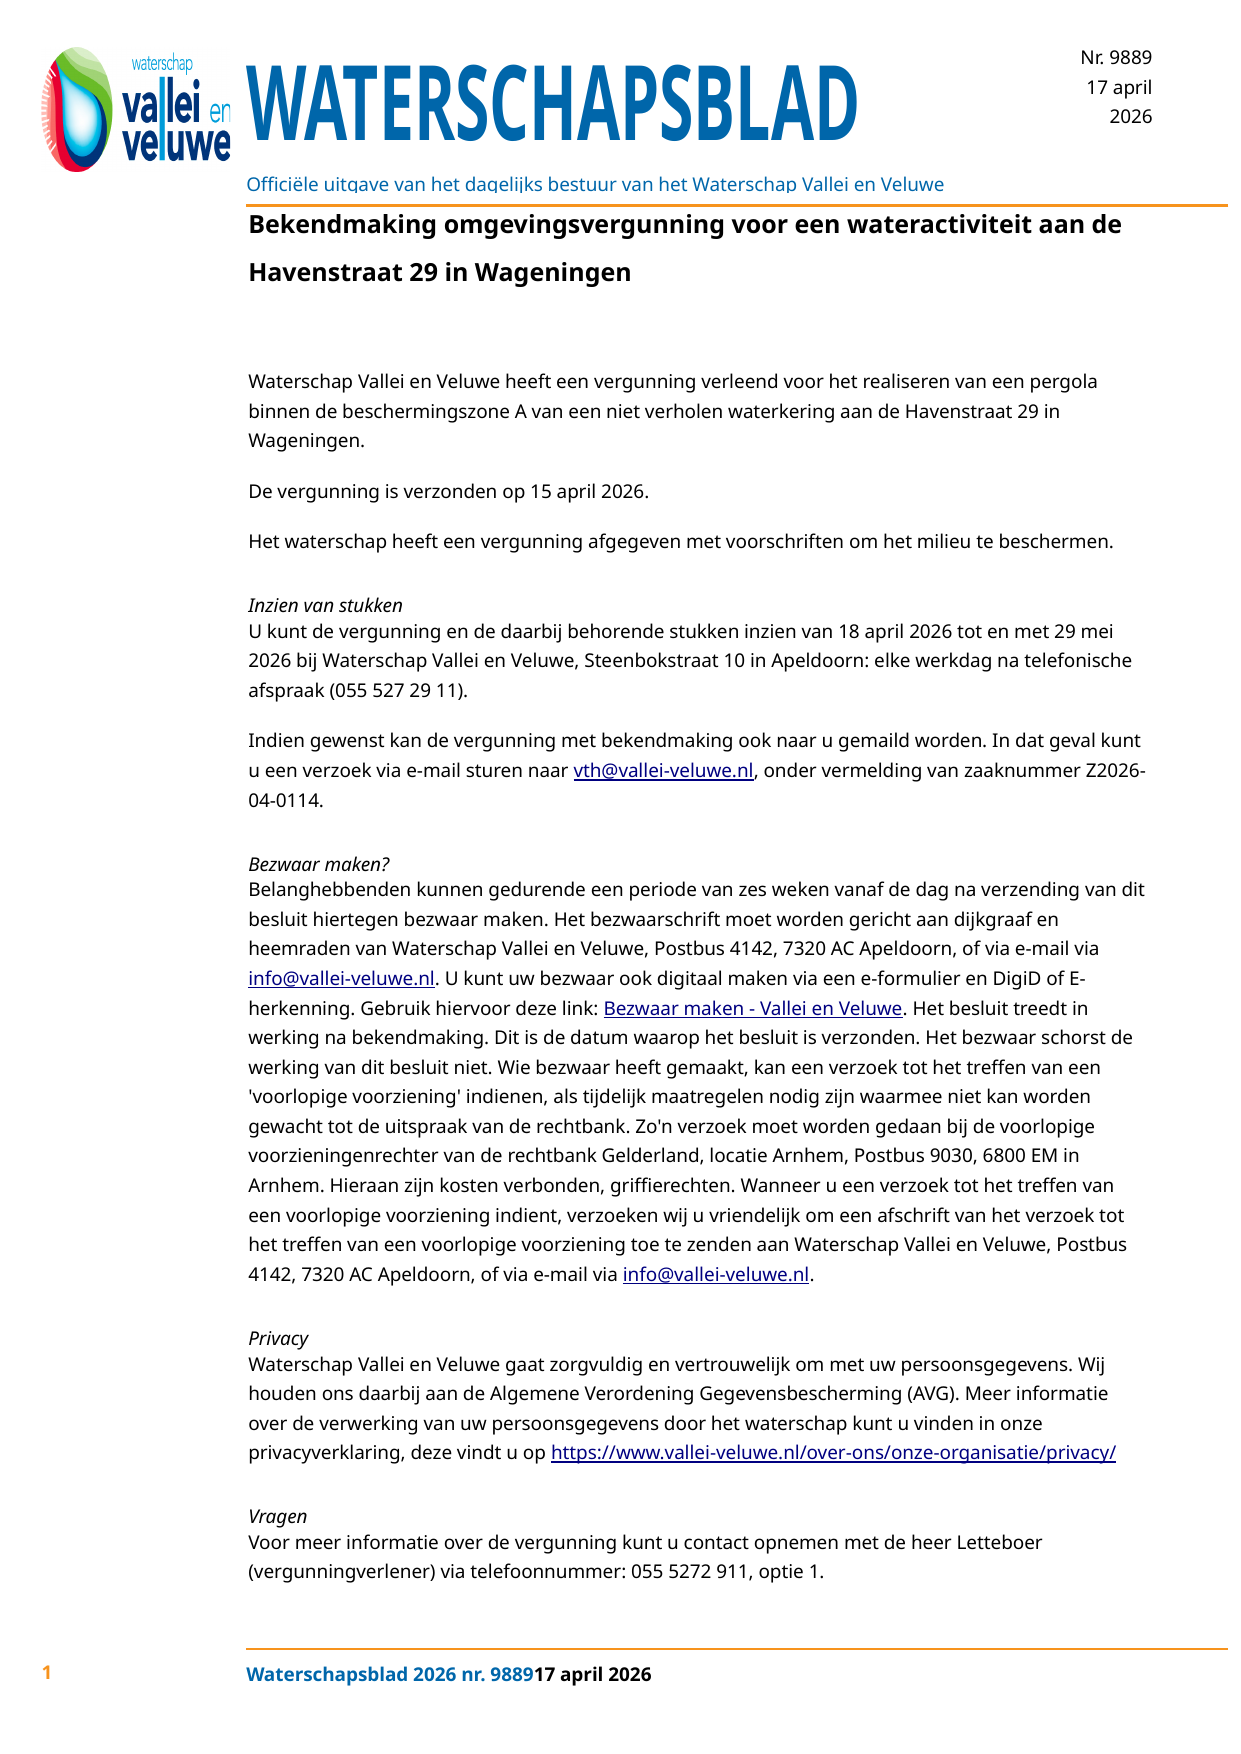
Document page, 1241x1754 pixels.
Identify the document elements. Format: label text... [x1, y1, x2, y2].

text Voor meer informatie over de vergunning kunt u contact opnemen met de heer Letteboer (vergunningverlener) via telefoonnummer: 055 5272 911, optie 1. [248, 1529, 1152, 1584]
text U kunt de vergunning en de daarbij behorende stukken inzien van 18 april 2026 tot en met 29 mei 2026 bij Waterschap Vallei en Veluwe, Steenbokstraat 10 in Apeldoorn: elke werkdag na telefonische afspraak (055 527 29 11). [248, 618, 1152, 703]
text Vragen [248, 1503, 1152, 1529]
text Indien gewenst kan de vergunning met bekendmaking ook naar u gemaild worden. In dat geval kunt u een verzoek via e-mail sturen naar vth@vallei-veluwe.nl, onder vermelding van zaaknummer Z2026-04-0114. [248, 728, 1152, 812]
text Inzien van stukken [248, 592, 1152, 618]
text De vergunning is verzonden op 15 april 2026. [248, 478, 1152, 504]
text Privacy [248, 1325, 1152, 1351]
text Bekendmaking omgevingsvergunning voor een wateractiviteit aan de Havenstraat 29 in Wageningen [248, 207, 1152, 288]
text Waterschap Vallei en Veluwe gaat zorgvuldig en vertrouwelijk om met uw persoonsgegevens. Wij houden ons daarbij aan de Algemene Verordening Gegevensbescherming (AVG). Meer informatie over de verwerking van uw persoonsgegevens door het waterschap kunt u vinden in onze privacyverklaring, deze vindt u op https://www.vallei-veluwe.nl/over-ons/onze-organisatie/privacy/ [248, 1351, 1152, 1465]
picture [41, 47, 231, 172]
text Bezwaar maken? [248, 851, 1152, 876]
text Waterschap Vallei en Veluwe heeft een vergunning verleend voor het realiseren van een pergola binnen de beschermingszone A van een niet verholen waterkering aan de Havenstraat 29 in Wageningen. [248, 368, 1152, 453]
text Belanghebbenden kunnen gedurende een periode van zes weken vanaf de dag na verzending van dit besluit hiertegen bezwaar maken. Het bezwaarschrift moet worden gericht aan dijkgraaf en heemraden van Waterschap Vallei en Veluwe, Postbus 4142, 7320 AC Apeldoorn, of via e-mail via info@vallei-veluwe.nl. U kunt uw bezwaar ook digitaal maken via een e-formulier en DigiD of E-herkenning. Gebruik hiervoor deze link: Bezwaar maken - Vallei en Veluwe. Het besluit treedt in werking na bekendmaking. Dit is de datum waarop het besluit is verzonden. Het bezwaar schorst de werking van dit besluit niet. Wie bezwaar heeft gemaakt, kan een verzoek tot het treffen van een 'voorlopige voorziening' indienen, als tijdelijk maatregelen nodig zijn waarmee niet kan worden gewacht tot de uitspraak van de rechtbank. Zo'n verzoek moet worden gedaan bij de voorlopige voorzieningenrechter van de rechtbank Gelderland, locatie Arnhem, Postbus 9030, 6800 EM in Arnhem. Hieraan zijn kosten verbonden, griffierechten. Wanneer u een verzoek tot het treffen van een voorlopige voorziening indient, verzoeken wij u vriendelijk om een afschrift van het verzoek tot het treffen van een voorlopige voorziening toe te zenden aan Waterschap Vallei en Veluwe, Postbus 4142, 7320 AC Apeldoorn, of via e-mail via info@vallei-veluwe.nl. [248, 876, 1152, 1287]
text Het waterschap heeft een vergunning afgegeven met voorschriften om het milieu te beschermen. [248, 528, 1152, 554]
